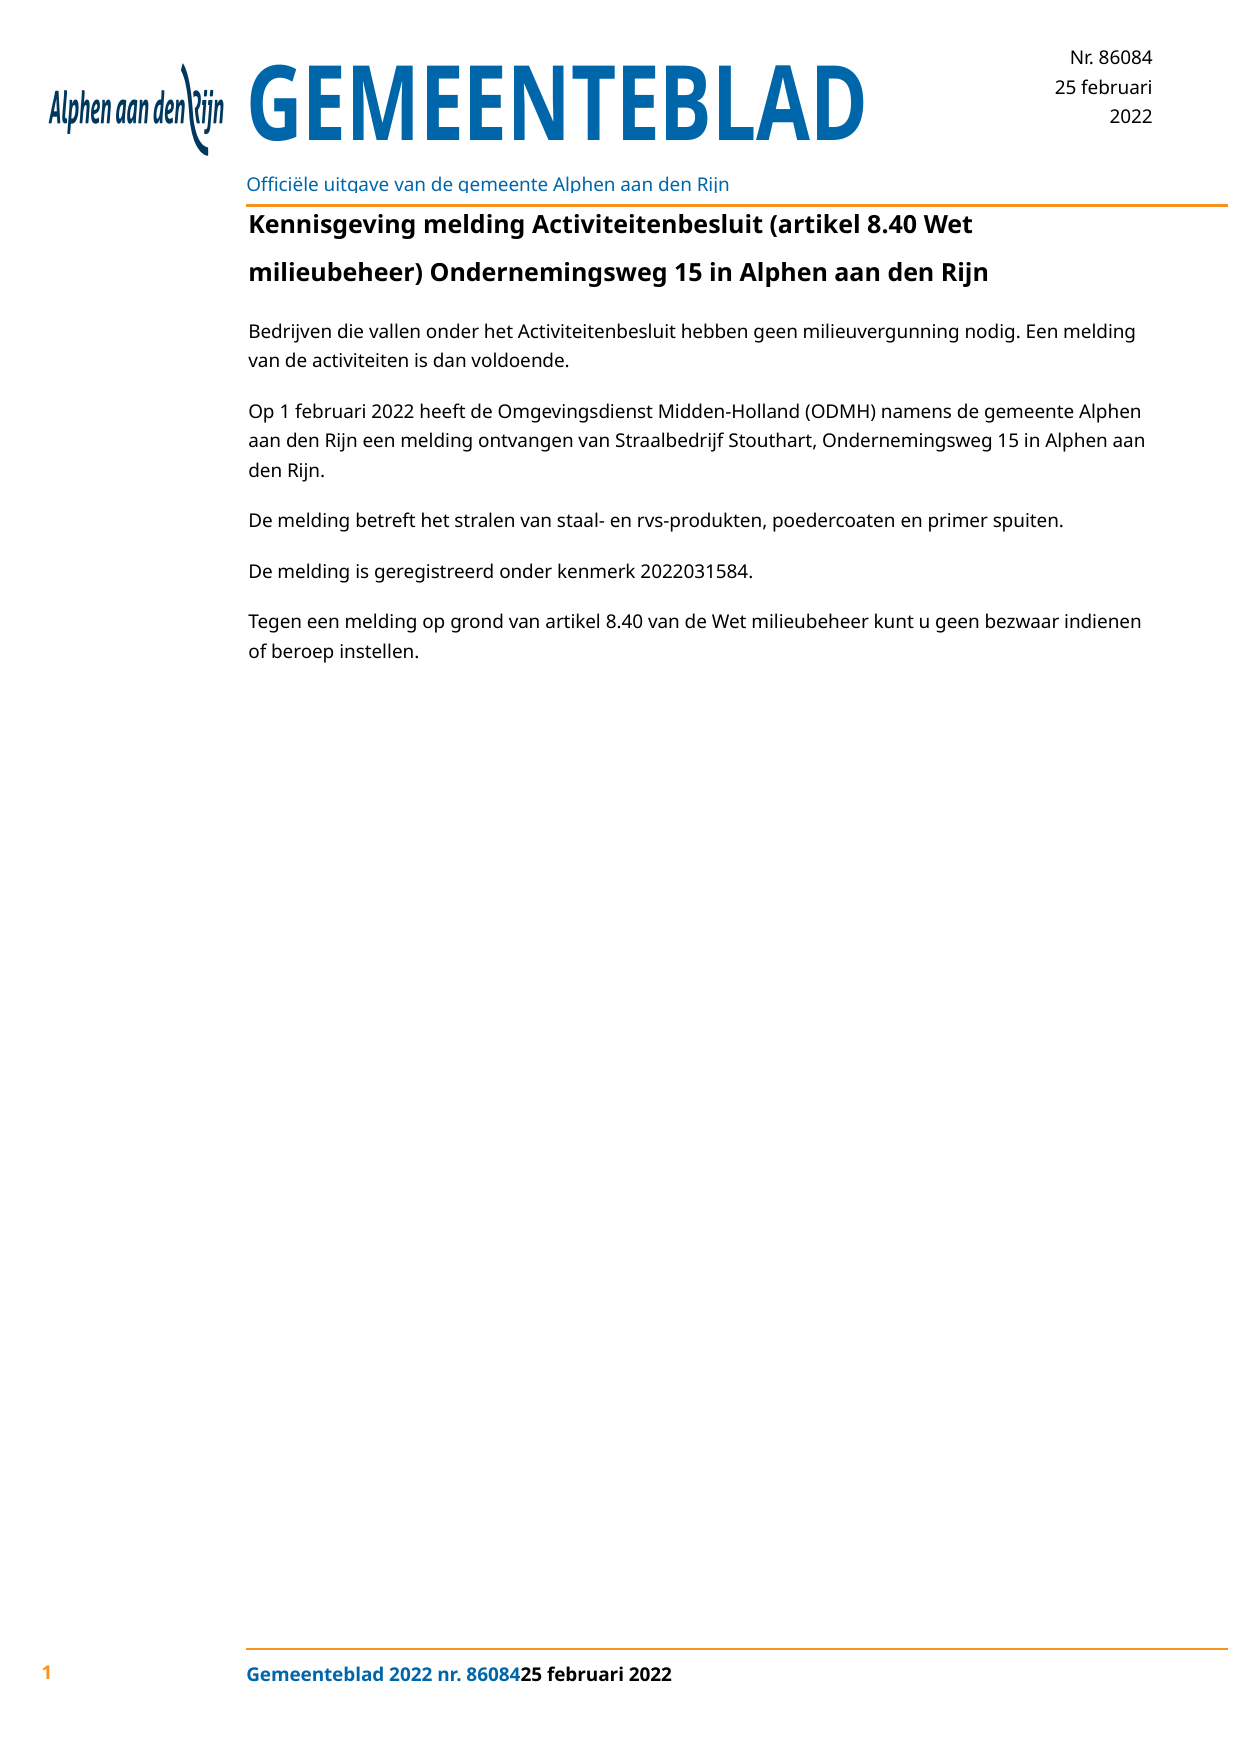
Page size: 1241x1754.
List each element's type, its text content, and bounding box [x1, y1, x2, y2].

text Tegen een melding op grond van artikel 8.40 van de Wet milieubeheer kunt u geen bezwaar indienen of beroep instellen. [248, 608, 1152, 664]
text Kennisgeving melding Activiteitenbesluit (artikel 8.40 Wet milieubeheer) Ondernemingsweg 15 in Alphen aan den Rijn [248, 207, 1152, 288]
text De melding betreft het stralen van staal- en rvs-produkten, poedercoaten en primer spuiten. [248, 507, 1152, 533]
picture [41, 47, 231, 172]
text Op 1 februari 2022 heeft de Omgevingsdienst Midden-Holland (ODMH) namens de gemeente Alphen aan den Rijn een melding ontvangen van Straalbedrijf Stouthart, Ondernemingsweg 15 in Alphen aan den Rijn. [248, 398, 1152, 483]
text De melding is geregistreerd onder kenmerk 2022031584. [248, 558, 1152, 584]
text Bedrijven die vallen onder het Activiteitenbesluit hebben geen milieuvergunning nodig. Een melding van de activiteiten is dan voldoende. [248, 318, 1152, 373]
